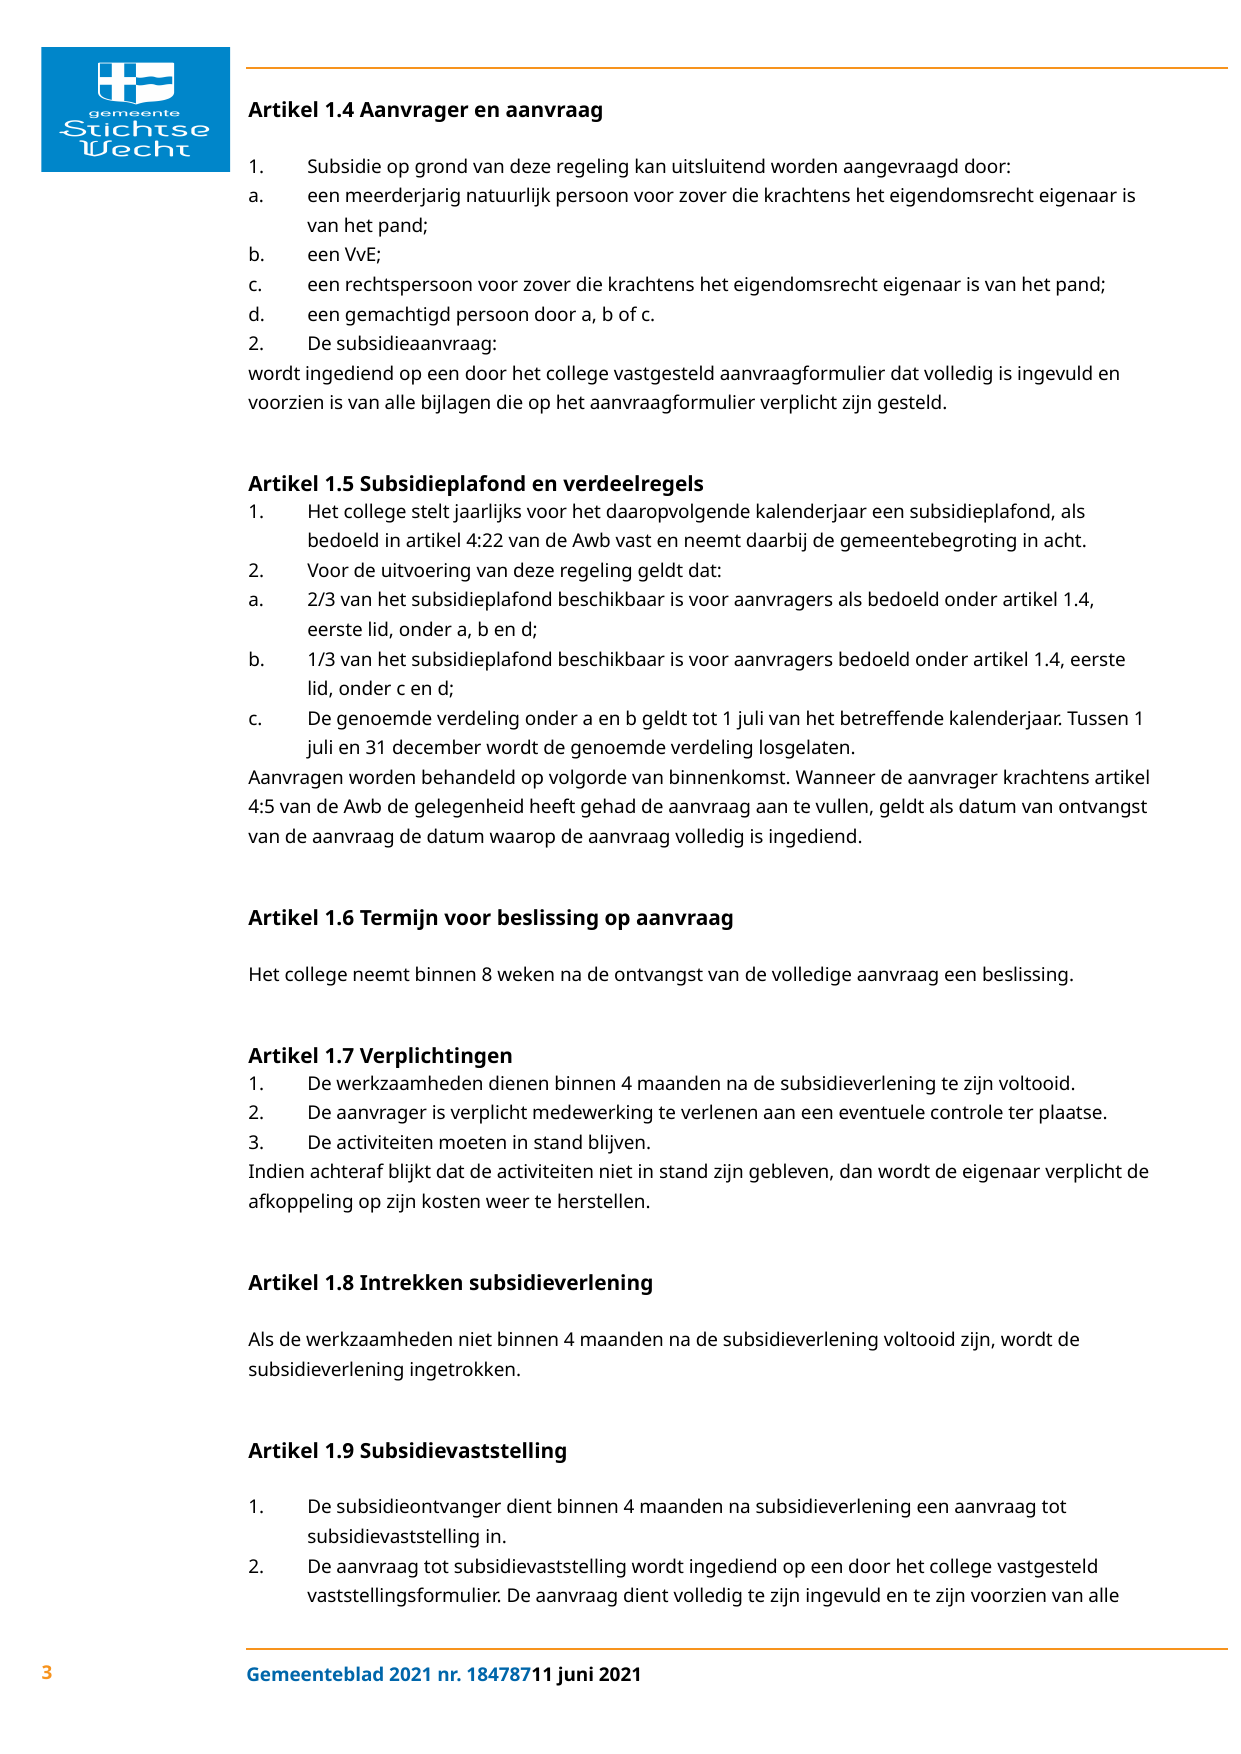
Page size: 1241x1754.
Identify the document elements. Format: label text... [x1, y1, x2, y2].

list De activiteiten moeten in stand blijven. [248, 1129, 1152, 1155]
picture [99, 63, 135, 101]
list De aanvrager is verplicht medewerking te verlenen aan een eventuele controle ter plaatse. [248, 1099, 1152, 1125]
list De aanvraag tot subsidievaststelling wordt ingediend op een door het college vastgesteld vaststellingsformulier. De aanvraag dient volledig te zijn ingevuld en te zijn voorzien van alle [248, 1553, 1152, 1608]
list Voor de uitvoering van deze regeling geldt dat: [248, 557, 1152, 583]
list een VvE; [248, 242, 1152, 267]
text Het college neemt binnen 8 weken na de ontvangst van de volledige aanvraag een beslissing. [248, 961, 1152, 987]
list Het college stelt jaarlijks voor het daaropvolgende kalenderjaar een subsidieplafond, als bedoeld in artikel 4:22 van de Awb vast en neemt daarbij de gemeentebegroting in acht. [248, 498, 1152, 553]
text Artikel 1.8 Intrekken subsidieverlening [248, 1268, 1152, 1297]
text Artikel 1.5 Subsidieplafond en verdeelregels [248, 469, 1152, 498]
text Als de werkzaamheden niet binnen 4 maanden na de subsidieverlening voltooid zijn, wordt de subsidieverlening ingetrokken. [248, 1326, 1152, 1381]
list De subsidieontvanger dient binnen 4 maanden na subsidieverlening een aanvraag tot subsidievaststelling in. [248, 1494, 1152, 1549]
text Indien achteraf blijkt dat de activiteiten niet in stand zijn gebleven, dan wordt de eigenaar verplicht de afkoppeling op zijn kosten weer te herstellen. [248, 1158, 1152, 1214]
text wordt ingediend op een door het college vastgesteld aanvraagformulier dat volledig is ingevuld en voorzien is van alle bijlagen die op het aanvraagformulier verplicht zijn gesteld. [248, 360, 1152, 415]
list Subsidie op grond van deze regeling kan uitsluitend worden aangevraagd door: [248, 153, 1152, 178]
text Aanvragen worden behandeld op volgorde van binnenkomst. Wanneer de aanvrager krachtens artikel 4:5 van de Awb de gelegenheid heeft gehad de aanvraag aan te vullen, geldt als datum van ontvangst van de aanvraag de datum waarop de aanvraag volledig is ingediend. [248, 764, 1152, 849]
text Artikel 1.6 Termijn voor beslissing op aanvraag [248, 903, 1152, 932]
list een rechtspersoon voor zover die krachtens het eigendomsrecht eigenaar is van het pand; [248, 271, 1152, 297]
list een gemachtigd persoon door a, b of c. [248, 301, 1152, 326]
list een meerderjarig natuurlijk persoon voor zover die krachtens het eigendomsrecht eigenaar is van het pand; [248, 182, 1152, 238]
picture [137, 63, 174, 103]
list 1/3 van het subsidieplafond beschikbaar is voor aanvragers bedoeld onder artikel 1.4, eerste lid, onder c en d; [248, 646, 1152, 701]
list De genoemde verdeling onder a en b geldt tot 1 juli van het betreffende kalenderjaar. Tussen 1 juli en 31 december wordt de genoemde verdeling losgelaten. [248, 705, 1152, 760]
list 2/3 van het subsidieplafond beschikbaar is voor aanvragers als bedoeld onder artikel 1.4, eerste lid, onder a, b en d; [248, 587, 1152, 642]
list De werkzaamheden dienen binnen 4 maanden na de subsidieverlening te zijn voltooid. [248, 1070, 1152, 1096]
text Artikel 1.9 Subsidievaststelling [248, 1436, 1152, 1464]
list De subsidieaanvraag: [248, 330, 1152, 356]
text Artikel 1.4 Aanvrager en aanvraag [248, 95, 1152, 123]
text Artikel 1.7 Verplichtingen [248, 1041, 1152, 1070]
